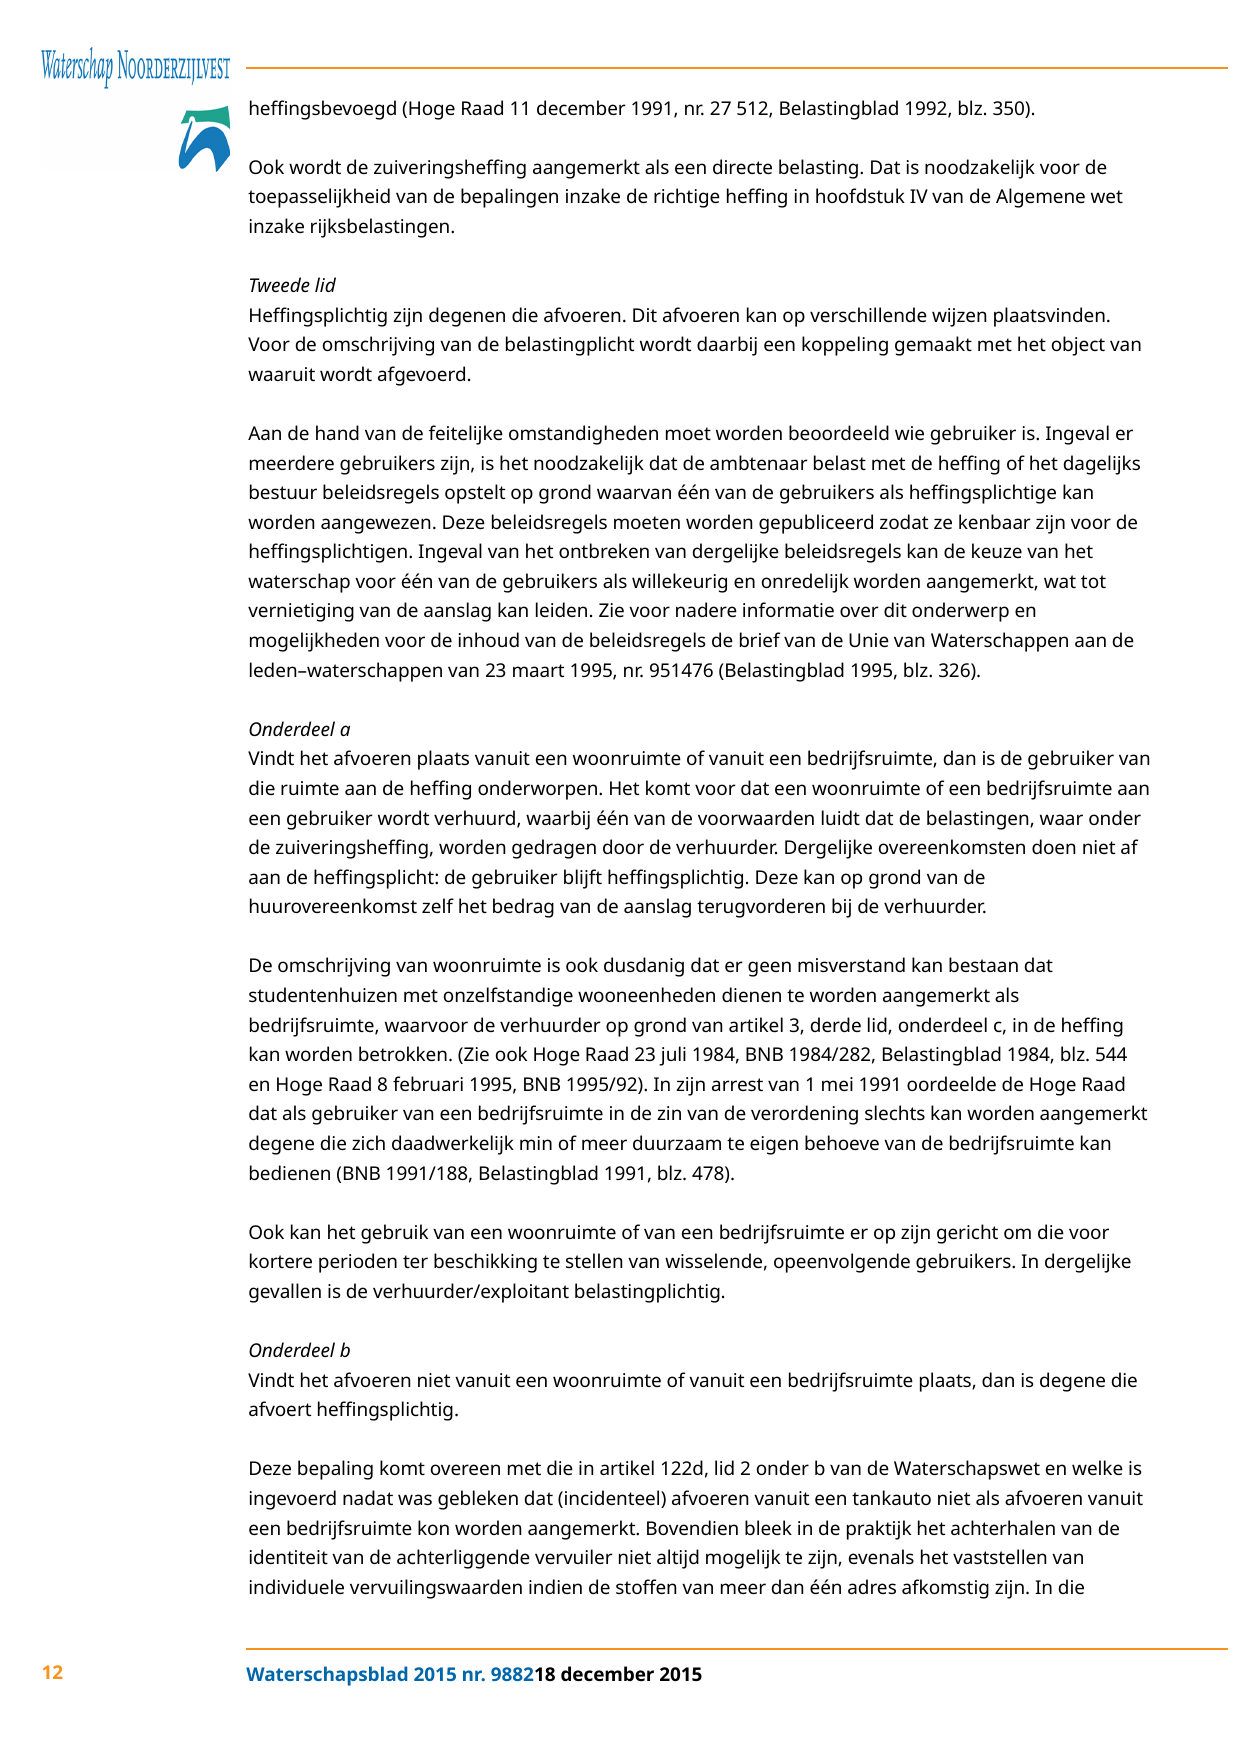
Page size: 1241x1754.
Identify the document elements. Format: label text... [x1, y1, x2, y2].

text Aan de hand van de feitelijke omstandigheden moet worden beoordeeld wie gebruiker is. Ingeval er meerdere gebruikers zijn, is het noodzakelijk dat de ambtenaar belast met de heffing of het dagelijks bestuur beleidsregels opstelt op grond waarvan één van de gebruikers als heffingsplichtige kan worden aangewezen. Deze beleidsregels moeten worden gepubliceerd zodat ze kenbaar zijn voor de heffingsplichtigen. Ingeval van het ontbreken van dergelijke beleidsregels kan de keuze van het waterschap voor één van de gebruikers als willekeurig en onredelijk worden aangemerkt, wat tot vernietiging van de aanslag kan leiden. Zie voor nadere informatie over dit onderwerp en mogelijkheden voor de inhoud van de beleidsregels de brief van de Unie van Waterschappen aan de leden–waterschappen van 23 maart 1995, nr. 951476 (Belastingblad 1995, blz. 326). [248, 420, 1152, 683]
text Deze bepaling komt overeen met die in artikel 122d, lid 2 onder b van de Waterschapswet en welke is ingevoerd nadat was gebleken dat (incidenteel) afvoeren vanuit een tankauto niet als afvoeren vanuit een bedrijfsruimte kon worden aangemerkt. Bovendien bleek in de praktijk het achterhalen van de identiteit van de achterliggende vervuiler niet altijd mogelijk te zijn, evenals het vaststellen van individuele vervuilingswaarden indien de stoffen van meer dan één adres afkomstig zijn. In die [248, 1456, 1152, 1600]
text De omschrijving van woonruimte is ook dusdanig dat er geen misverstand kan bestaan dat studentenhuizen met onzelfstandige wooneenheden dienen te worden aangemerkt als bedrijfsruimte, waarvoor de verhuurder op grond van artikel 3, derde lid, onderdeel c, in de heffing kan worden betrokken. (Zie ook Hoge Raad 23 juli 1984, BNB 1984/282, Belastingblad 1984, blz. 544 en Hoge Raad 8 februari 1995, BNB 1995/92). In zijn arrest van 1 mei 1991 oordeelde de Hoge Raad dat als gebruiker van een bedrijfsruimte in de zin van de verordening slechts kan worden aangemerkt degene die zich daadwerkelijk min of meer duurzaam te eigen behoeve van de bedrijfsruimte kan bedienen (BNB 1991/188, Belastingblad 1991, blz. 478). [248, 953, 1152, 1186]
text Tweede lid [248, 272, 1152, 298]
text Heffingsplichtig zijn degenen die afvoeren. Dit afvoeren kan op verschillende wijzen plaatsvinden. Voor de omschrijving van de belastingplicht wordt daarbij een koppeling gemaakt met het object van waaruit wordt afgevoerd. [248, 302, 1152, 387]
text Ook wordt de zuiveringsheffing aangemerkt als een directe belasting. Dat is noodzakelijk voor de toepasselijkheid van de bepalingen inzake de richtige heffing in hoofdstuk IV van de Algemene wet inzake rijksbelastingen. [248, 154, 1152, 239]
text Onderdeel b [248, 1337, 1152, 1363]
text heffingsbevoegd (Hoge Raad 11 december 1991, nr. 27 512, Belastingblad 1992, blz. 350). [248, 95, 1152, 121]
text Onderdeel a [248, 716, 1152, 742]
text Ook kan het gebruik van een woonruimte of van een bedrijfsruimte er op zijn gericht om die voor kortere perioden ter beschikking te stellen van wisselende, opeenvolgende gebruikers. In dergelijke gevallen is de verhuurder/exploitant belastingplichtig. [248, 1219, 1152, 1304]
text Vindt het afvoeren niet vanuit een woonruimte of vanuit een bedrijfsruimte plaats, dan is degene die afvoert heffingsplichtig. [248, 1367, 1152, 1422]
text Vindt het afvoeren plaats vanuit een woonruimte of vanuit een bedrijfsruimte, dan is de gebruiker van die ruimte aan de heffing onderworpen. Het komt voor dat een woonruimte of een bedrijfsruimte aan een gebruiker wordt verhuurd, waarbij één van de voorwaarden luidt dat de belastingen, waar onder de zuiveringsheffing, worden gedragen door de verhuurder. Dergelijke overeenkomsten doen niet af aan de heffingsplicht: de gebruiker blijft heffingsplichtig. Deze kan op grond van de huurovereenkomst zelf het bedrag van de aanslag terugvorderen bij de verhuurder. [248, 746, 1152, 919]
picture [41, 47, 231, 172]
